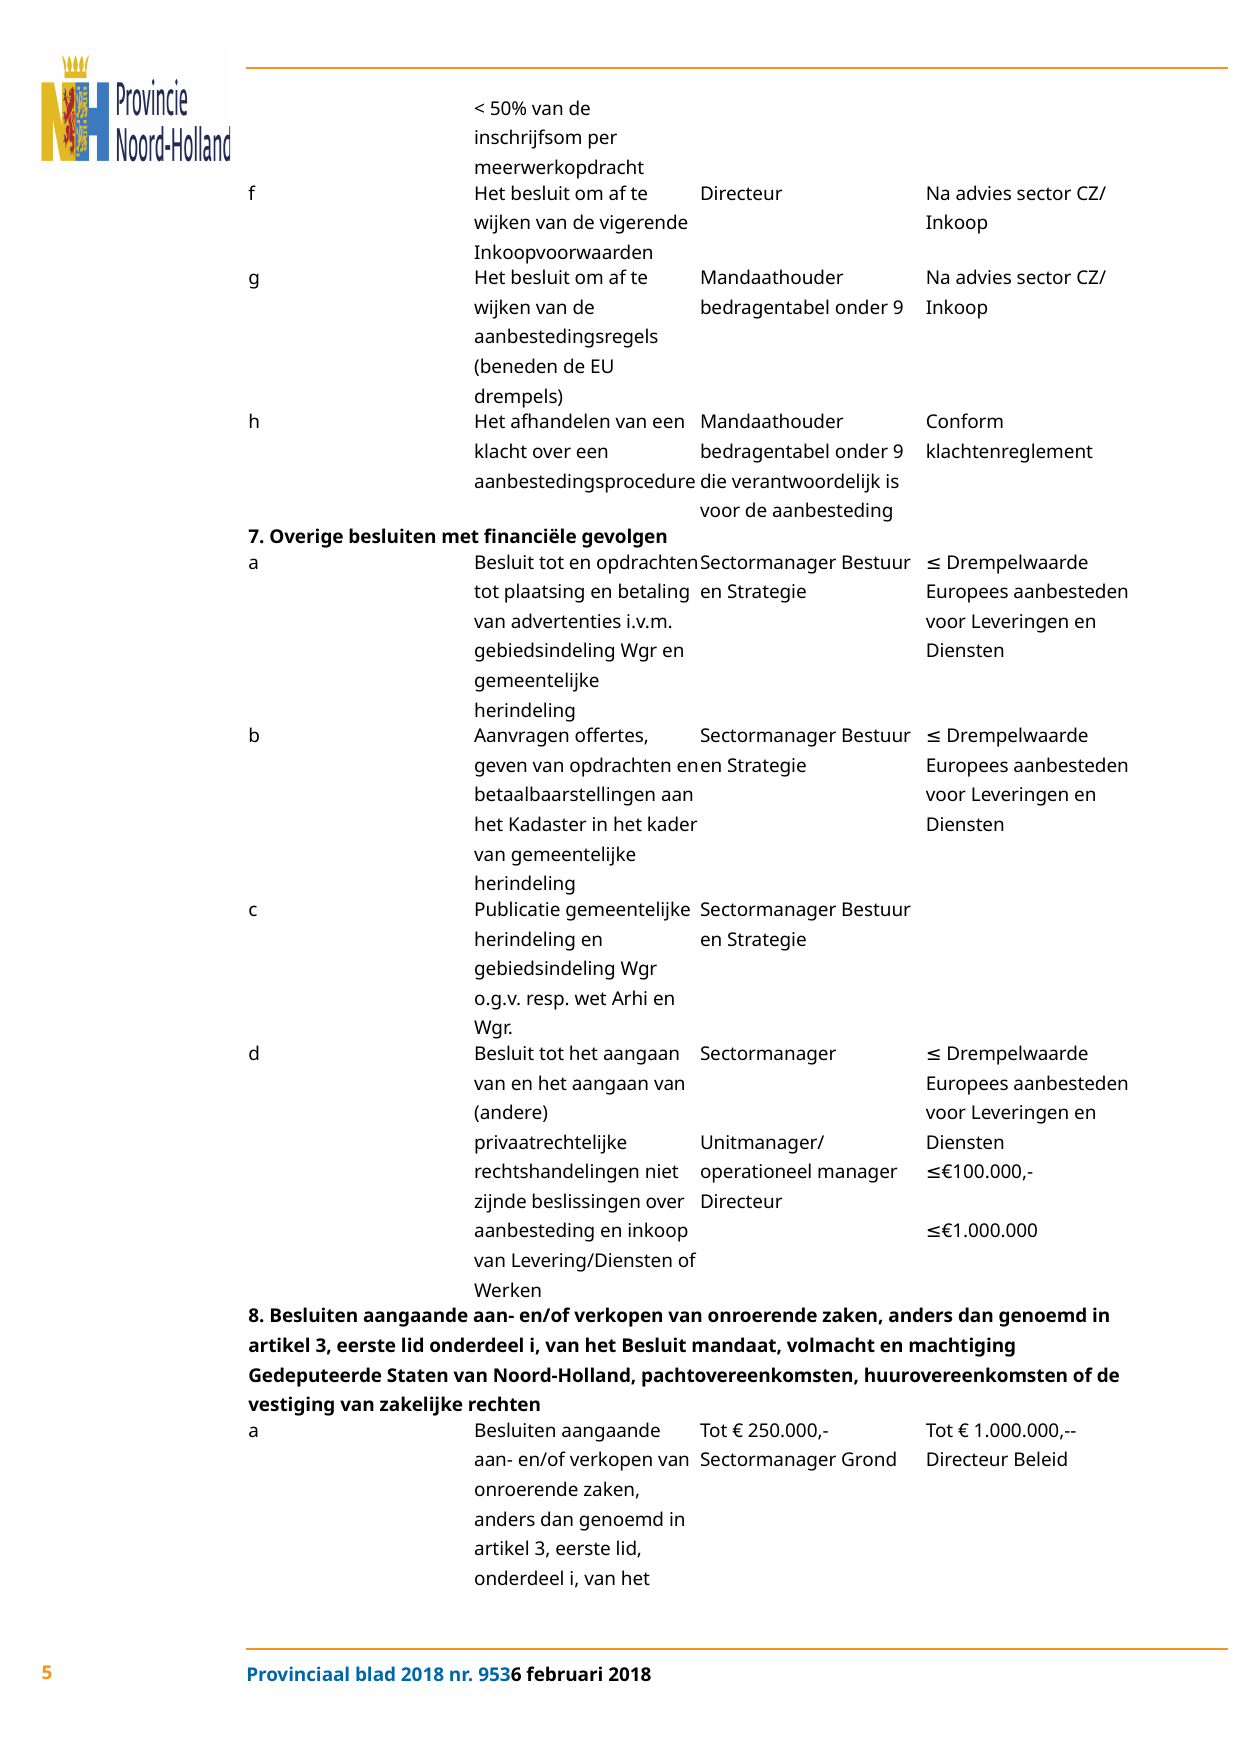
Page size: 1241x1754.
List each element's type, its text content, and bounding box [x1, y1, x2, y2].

table_cell b [248, 723, 474, 896]
table_cell g [248, 265, 474, 409]
table_cell Het besluit om af te wijken van de aanbestedingsregels (beneden de EU drempels) [474, 265, 700, 409]
table_cell Sectormanager Unitmanager/ operationeel manager Directeur [700, 1040, 926, 1303]
table_cell Mandaathouder bedragentabel onder 9 [700, 265, 926, 409]
table_cell a [248, 549, 474, 722]
table_cell ≤ Drempelwaarde Europees aanbesteden voor Leveringen en Diensten ≤€100.000,- ≤€1.000.000 [926, 1040, 1152, 1303]
table_cell f [248, 180, 474, 264]
table_cell [926, 896, 1152, 1040]
table_cell 7. Overige besluiten met financiële gevolgen [248, 523, 1152, 549]
table_cell Mandaathouder bedragentabel onder 9 die verantwoordelijk is voor de aanbesteding [700, 409, 926, 523]
table_cell h [248, 409, 474, 523]
table_cell ≤ Drempelwaarde Europees aanbesteden voor Leveringen en Diensten [926, 549, 1152, 722]
table_cell < 50% van de inschrijfsom per meerwerkopdracht [474, 95, 700, 180]
table_cell Sectormanager Bestuur en Strategie [700, 549, 926, 722]
table_cell d [248, 1040, 474, 1303]
table_cell Tot € 1.000.000,-- Directeur Beleid [926, 1417, 1152, 1591]
table_cell Na advies sector CZ/ Inkoop [926, 265, 1152, 409]
table_cell [700, 95, 926, 180]
table_cell Aanvragen offertes, geven van opdrachten en betaalbaarstellingen aan het Kadaster in het kader van gemeentelijke herindeling [474, 723, 700, 896]
table_cell Conform klachtenreglement [926, 409, 1152, 523]
table_cell Het afhandelen van een klacht over een aanbestedingsprocedure [474, 409, 700, 523]
table_cell Na advies sector CZ/ Inkoop [926, 180, 1152, 264]
table_cell c [248, 896, 474, 1040]
table_cell Het besluit om af te wijken van de vigerende Inkoopvoorwaarden [474, 180, 700, 264]
table_cell Publicatie gemeentelijke herindeling en gebiedsindeling Wgr o.g.v. resp. wet Arhi en Wgr. [474, 896, 700, 1040]
table_cell ≤ Drempelwaarde Europees aanbesteden voor Leveringen en Diensten [926, 723, 1152, 896]
table_cell [926, 95, 1152, 180]
table_cell a [248, 1417, 474, 1591]
table_cell Besluit tot en opdrachten tot plaatsing en betaling van advertenties i.v.m. gebiedsindeling Wgr en gemeentelijke herindeling [474, 549, 700, 722]
table_cell Besluiten aangaande aan- en/of verkopen van onroerende zaken, anders dan genoemd in artikel 3, eerste lid, onderdeel i, van het [474, 1417, 700, 1591]
table_cell Directeur [700, 180, 926, 264]
table_cell 8. Besluiten aangaande aan- en/of verkopen van onroerende zaken, anders dan genoemd in artikel 3, eerste lid onderdeel i, van het Besluit mandaat, volmacht en machtiging Gedeputeerde Staten van Noord-Holland, pachtovereenkomsten, huurovereenkomsten of de vestiging van zakelijke rechten [248, 1303, 1152, 1417]
table_cell Besluit tot het aangaan van en het aangaan van (andere) privaatrechtelijke rechtshandelingen niet zijnde beslissingen over aanbesteding en inkoop van Levering/Diensten of Werken [474, 1040, 700, 1303]
table_cell [248, 95, 474, 180]
table_cell Sectormanager Bestuur en Strategie [700, 896, 926, 1040]
picture [41, 47, 231, 172]
table_cell Sectormanager Bestuur en Strategie [700, 723, 926, 896]
table_cell Tot € 250.000,- Sectormanager Grond [700, 1417, 926, 1591]
